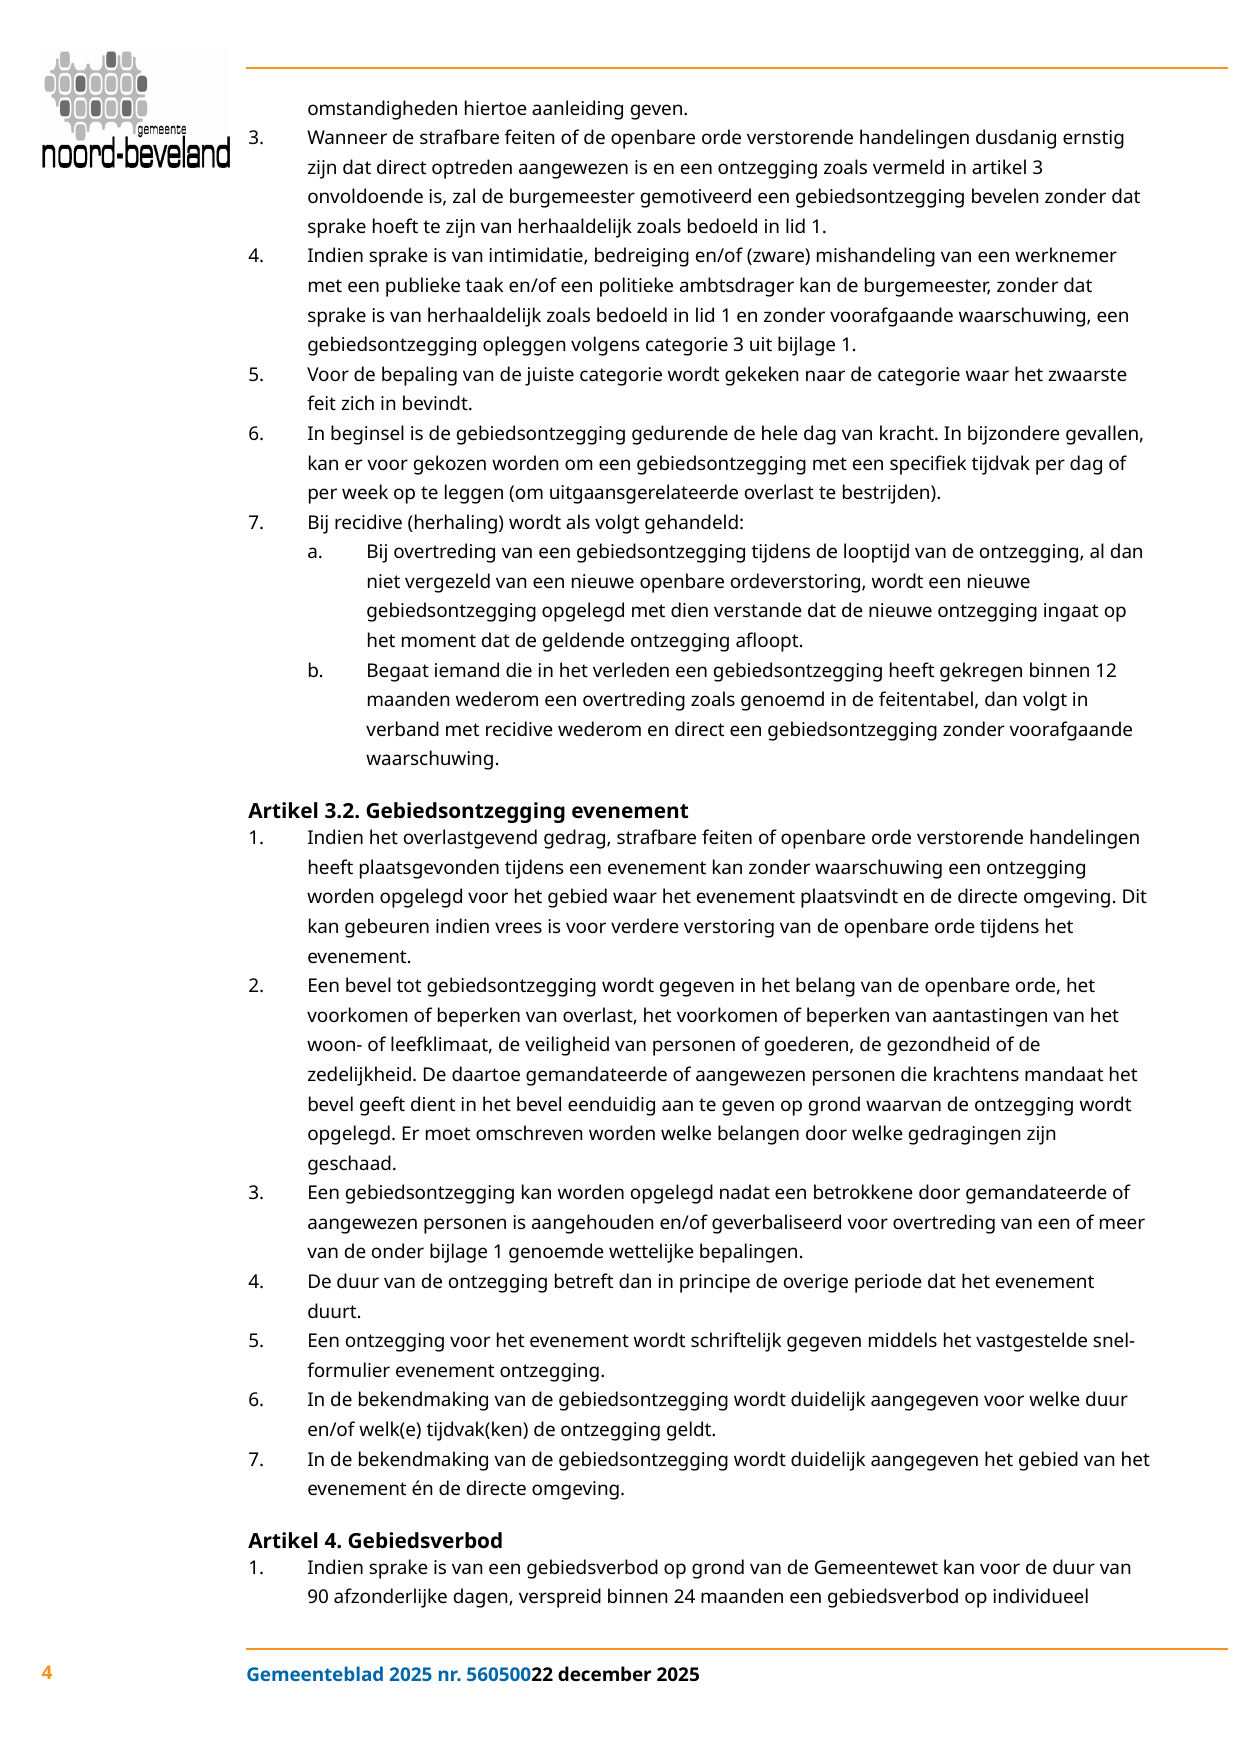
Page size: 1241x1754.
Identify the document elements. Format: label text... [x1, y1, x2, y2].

list Indien het overlastgevend gedrag, strafbare feiten of openbare orde verstorende handelingen heeft plaatsgevonden tijdens een evenement kan zonder waarschuwing een ontzegging worden opgelegd voor het gebied waar het evenement plaatsvindt en de directe omgeving. Dit kan gebeuren indien vrees is voor verdere verstoring van de openbare orde tijdens het evenement. [248, 824, 1152, 968]
list Een gebiedsontzegging kan worden opgelegd nadat een betrokkene door gemandateerde of aangewezen personen is aangehouden en/of geverbaliseerd voor overtreding van een of meer van de onder bijlage 1 genoemde wettelijke bepalingen. [248, 1179, 1152, 1264]
list In de bekendmaking van de gebiedsontzegging wordt duidelijk aangegeven het gebied van het evenement én de directe omgeving. [248, 1446, 1152, 1501]
list In beginsel is de gebiedsontzegging gedurende de hele dag van kracht. In bijzondere gevallen, kan er voor gekozen worden om een gebiedsontzegging met een specifiek tijdvak per dag of per week op te leggen (om uitgaansgerelateerde overlast te bestrijden). [248, 420, 1152, 505]
list Een bevel tot gebiedsontzegging wordt gegeven in het belang van de openbare orde, het voorkomen of beperken van overlast, het voorkomen of beperken van aantastingen van het woon- of leefklimaat, de veiligheid van personen of goederen, de gezondheid of de zedelijkheid. De daartoe gemandateerde of aangewezen personen die krachtens mandaat het bevel geeft dient in het bevel eenduidig aan te geven op grond waarvan de ontzegging wordt opgelegd. Er moet omschreven worden welke belangen door welke gedragingen zijn geschaad. [248, 972, 1152, 1176]
list Wanneer de strafbare feiten of de openbare orde verstorende handelingen dusdanig ernstig zijn dat direct optreden aangewezen is en een ontzegging zoals vermeld in artikel 3 onvoldoende is, zal de burgemeester gemotiveerd een gebiedsontzegging bevelen zonder dat sprake hoeft te zijn van herhaaldelijk zoals bedoeld in lid 1. [248, 124, 1152, 239]
list Voor de bepaling van de juiste categorie wordt gekeken naar de categorie waar het zwaarste feit zich in bevindt. [248, 361, 1152, 416]
list Bij recidive (herhaling) wordt als volgt gehandeld: [248, 509, 1152, 535]
list Bij overtreding van een gebiedsontzegging tijdens de looptijd van de ontzegging, al dan niet vergezeld van een nieuwe openbare ordeverstoring, wordt een nieuwe gebiedsontzegging opgelegd met dien verstande dat de nieuwe ontzegging ingaat op het moment dat de geldende ontzegging afloopt. [307, 538, 1152, 653]
picture [41, 47, 231, 172]
list Een ontzegging voor het evenement wordt schriftelijk gegeven middels het vastgestelde snel-formulier evenement ontzegging. [248, 1327, 1152, 1383]
list omstandigheden hiertoe aanleiding geven. [248, 95, 1152, 121]
text Artikel 3.2. Gebiedsontzegging evenement [248, 796, 1152, 824]
list Indien sprake is van een gebiedsverbod op grond van de Gemeentewet kan voor de duur van 90 afzonderlijke dagen, verspreid binnen 24 maanden een gebiedsverbod op individueel [248, 1554, 1152, 1609]
list Indien sprake is van intimidatie, bedreiging en/of (zware) mishandeling van een werknemer met een publieke taak en/of een politieke ambtsdrager kan de burgemeester, zonder dat sprake is van herhaaldelijk zoals bedoeld in lid 1 en zonder voorafgaande waarschuwing, een gebiedsontzegging opleggen volgens categorie 3 uit bijlage 1. [248, 243, 1152, 357]
text Artikel 4. Gebiedsverbod [248, 1526, 1152, 1554]
list In de bekendmaking van de gebiedsontzegging wordt duidelijk aangegeven voor welke duur en/of welk(e) tijdvak(ken) de ontzegging geldt. [248, 1387, 1152, 1442]
list De duur van de ontzegging betreft dan in principe de overige periode dat het evenement duurt. [248, 1268, 1152, 1323]
list Begaat iemand die in het verleden een gebiedsontzegging heeft gekregen binnen 12 maanden wederom een overtreding zoals genoemd in de feitentabel, dan volgt in verband met recidive wederom en direct een gebiedsontzegging zonder voorafgaande waarschuwing. [307, 657, 1152, 771]
